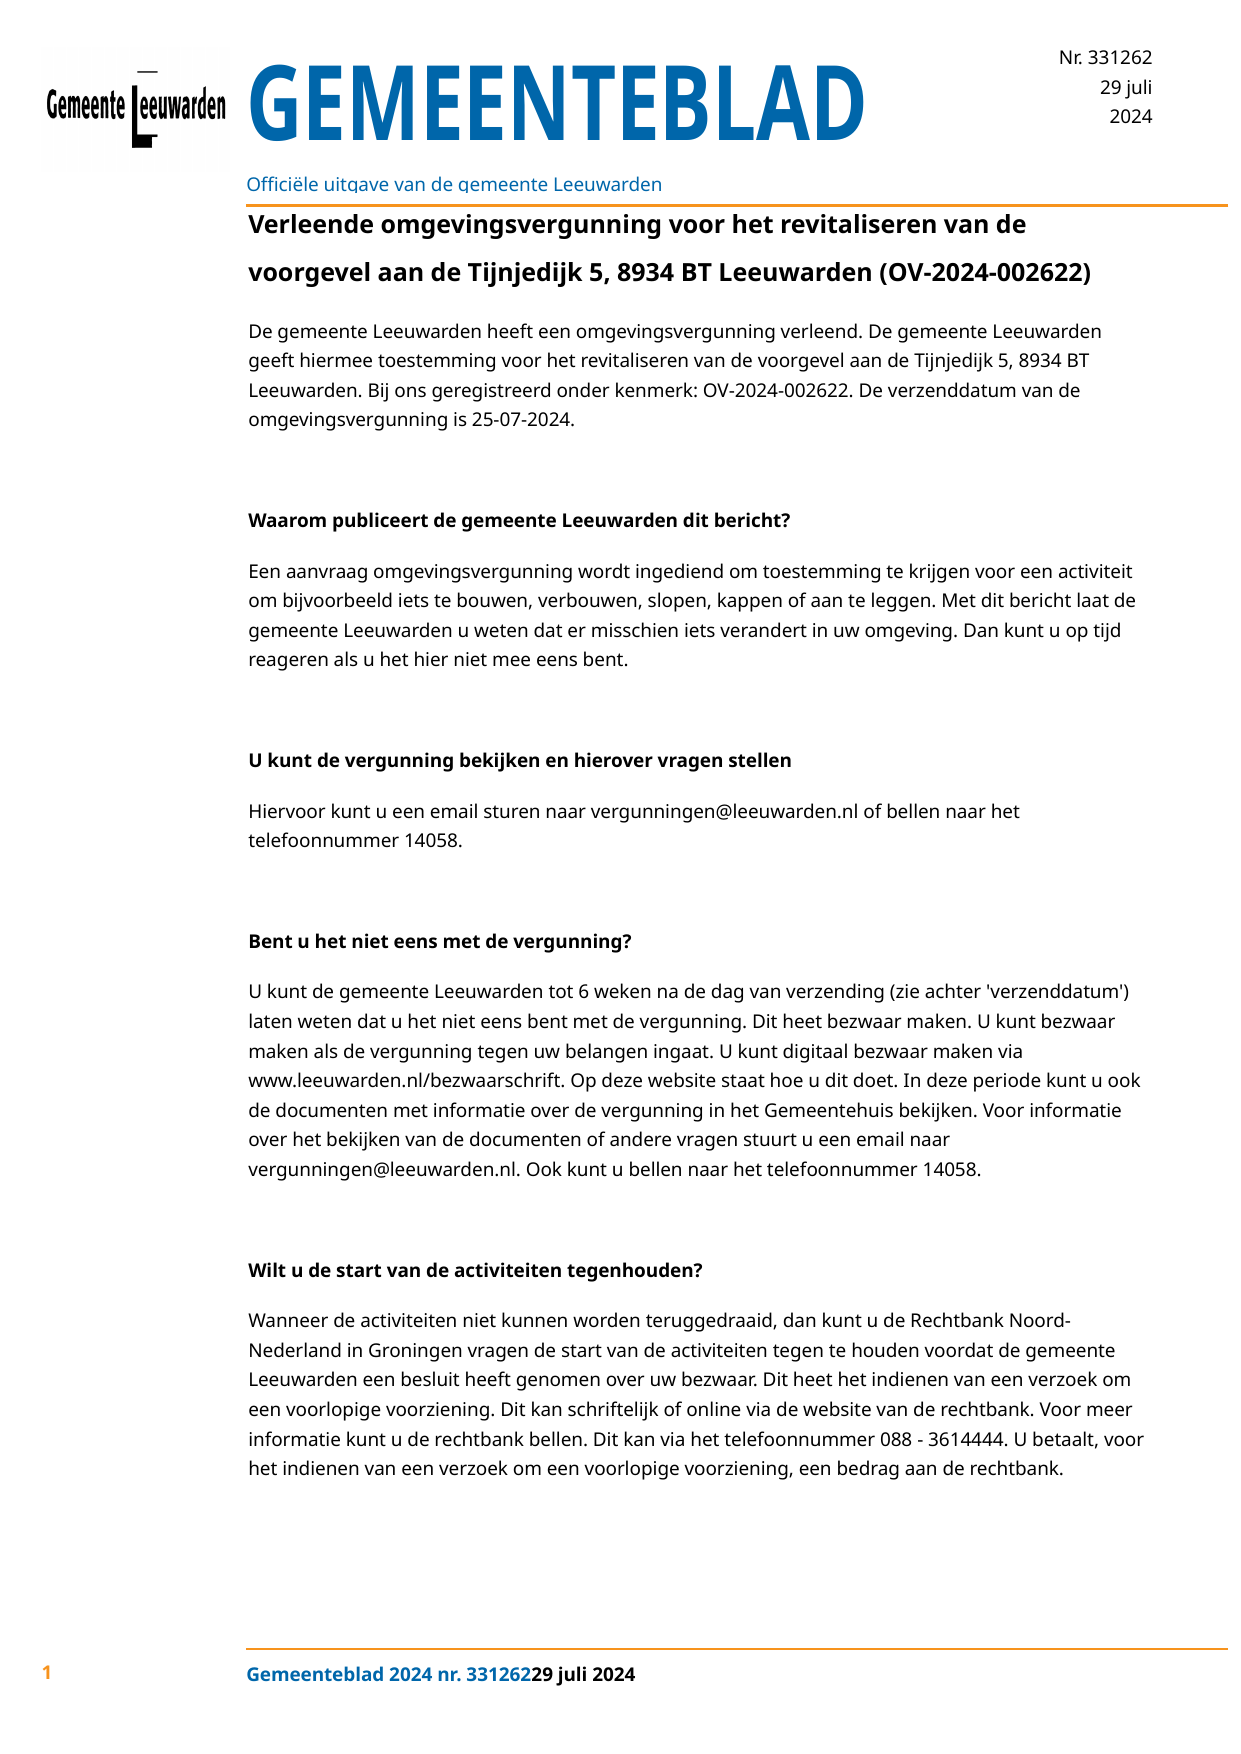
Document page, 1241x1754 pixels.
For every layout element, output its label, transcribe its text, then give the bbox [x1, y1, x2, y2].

text Waarom publiceert de gemeente Leeuwarden dit bericht? [248, 507, 1152, 533]
text De gemeente Leeuwarden heeft een omgevingsvergunning verleend. De gemeente Leeuwarden geeft hiermee toestemming voor het revitaliseren van de voorgevel aan de Tijnjedijk 5, 8934 BT Leeuwarden. Bij ons geregistreerd onder kenmerk: OV-2024-002622. De verzenddatum van de omgevingsvergunning is 25-07-2024. [248, 318, 1152, 432]
text U kunt de vergunning bekijken en hierover vragen stellen [248, 747, 1152, 773]
picture [41, 47, 231, 172]
text U kunt de gemeente Leeuwarden tot 6 weken na de dag van verzending (zie achter 'verzenddatum') laten weten dat u het niet eens bent met de vergunning. Dit heet bezwaar maken. U kunt bezwaar maken als de vergunning tegen uw belangen ingaat. U kunt digitaal bezwaar maken via www.leeuwarden.nl/bezwaarschrift. Op deze website staat hoe u dit doet. In deze periode kunt u ook de documenten met informatie over de vergunning in het Gemeentehuis bekijken. Voor informatie over het bekijken van de documenten of andere vragen stuurt u een email naar vergunningen@leeuwarden.nl. Ook kunt u bellen naar het telefoonnummer 14058. [248, 979, 1152, 1182]
text Een aanvraag omgevingsvergunning wordt ingediend om toestemming te krijgen voor een activiteit om bijvoorbeeld iets te bouwen, verbouwen, slopen, kappen of aan te leggen. Met dit bericht laat de gemeente Leeuwarden u weten dat er misschien iets verandert in uw omgeving. Dan kunt u op tijd reageren als u het hier niet mee eens bent. [248, 558, 1152, 672]
text Wilt u de start van de activiteiten tegenhouden? [248, 1257, 1152, 1283]
text Hiervoor kunt u een email sturen naar vergunningen@leeuwarden.nl of bellen naar het telefoonnummer 14058. [248, 798, 1152, 853]
text Bent u het niet eens met de vergunning? [248, 928, 1152, 954]
text Wanneer de activiteiten niet kunnen worden teruggedraaid, dan kunt u de Rechtbank Noord-Nederland in Groningen vragen de start van de activiteiten tegen te houden voordat de gemeente Leeuwarden een besluit heeft genomen over uw bezwaar. Dit heet het indienen van een verzoek om een voorlopige voorziening. Dit kan schriftelijk of online via de website van de rechtbank. Voor meer informatie kunt u de rechtbank bellen. Dit kan via het telefoonnummer 088 - 3614444. U betaalt, voor het indienen van een verzoek om een voorlopige voorziening, een bedrag aan de rechtbank. [248, 1307, 1152, 1481]
text Verleende omgevingsvergunning voor het revitaliseren van de voorgevel aan de Tijnjedijk 5, 8934 BT Leeuwarden (OV-2024-002622) [248, 207, 1152, 288]
